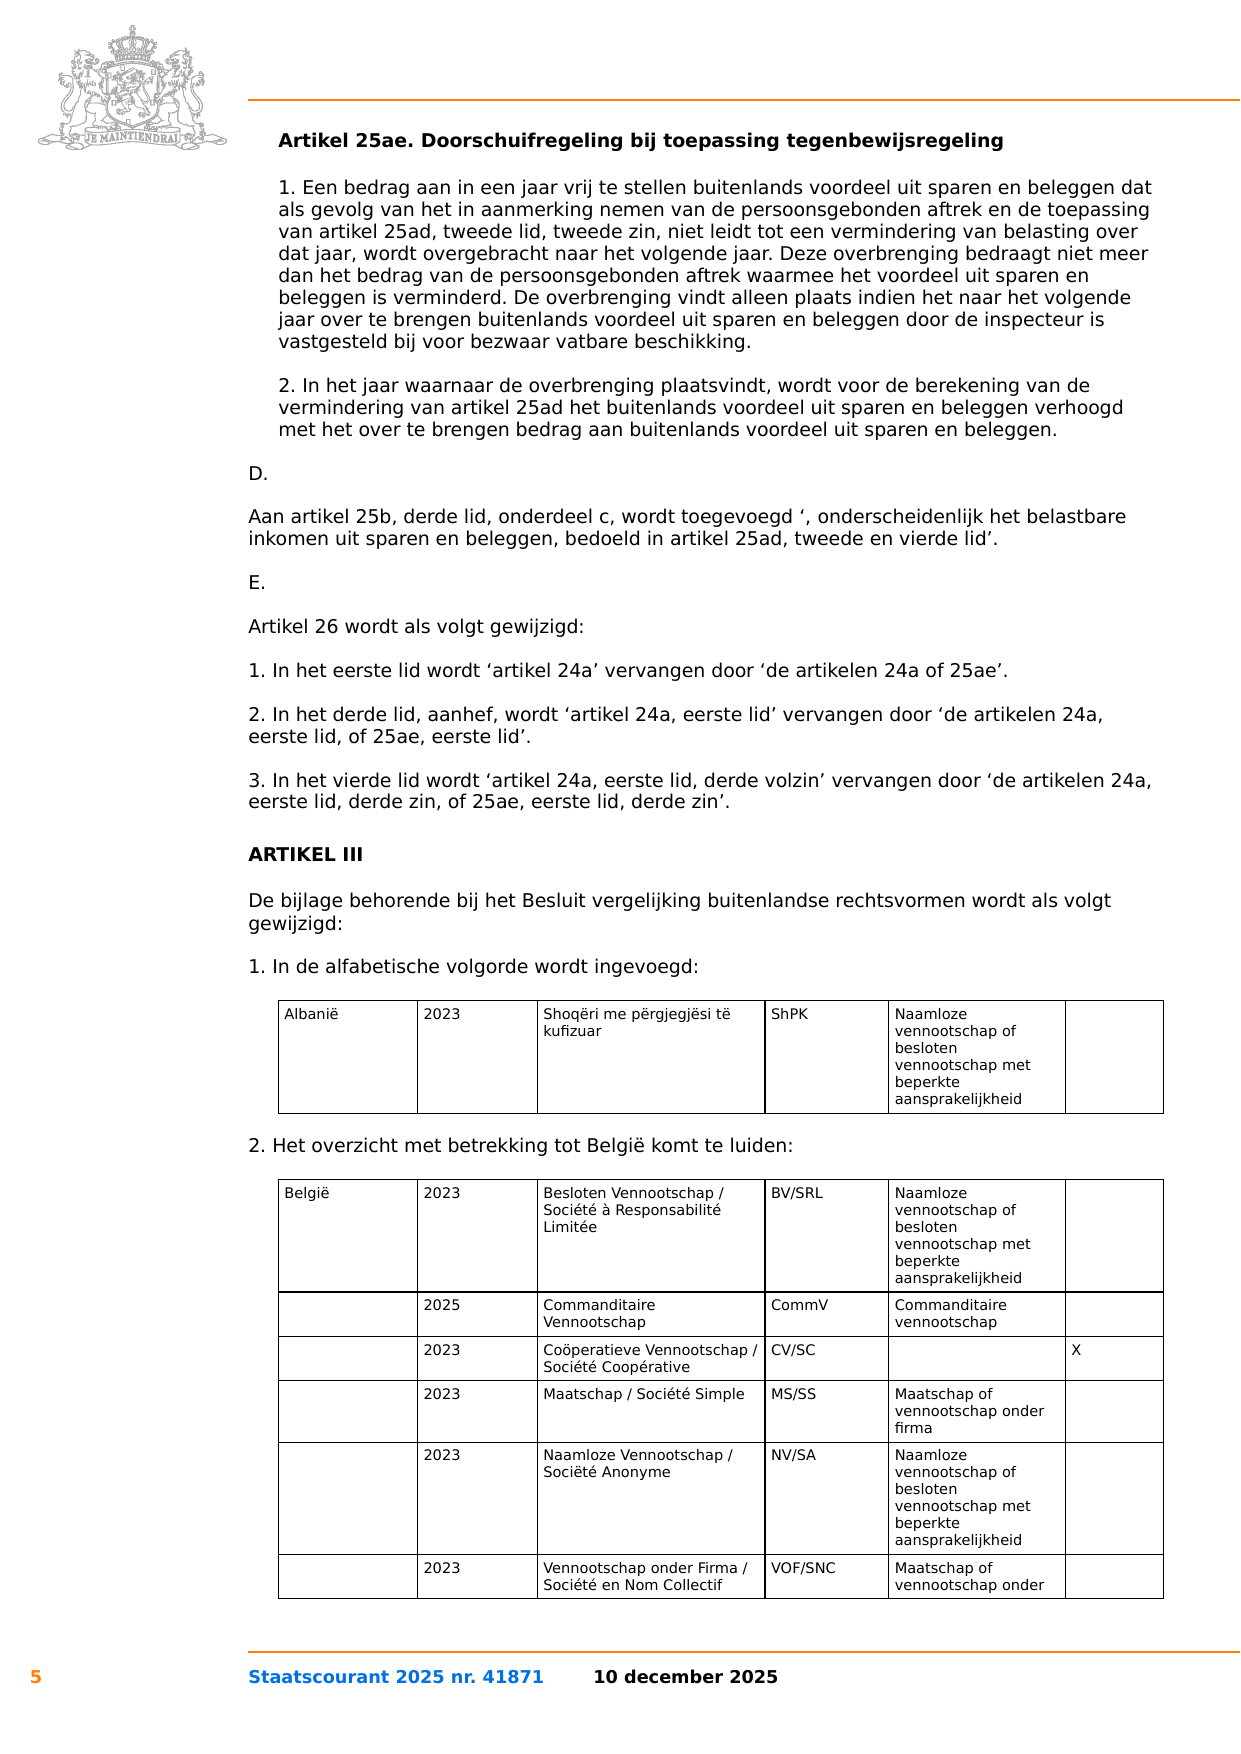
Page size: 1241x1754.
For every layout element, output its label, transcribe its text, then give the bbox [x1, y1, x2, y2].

table_cell Maatschap / Société Simple [538, 1381, 764, 1442]
table_header België [279, 1180, 417, 1291]
table_cell 2023 [418, 1555, 537, 1598]
text 3. In het vierde lid wordt ‘artikel 24a, eerste lid, derde volzin’ vervangen door ‘de artikelen 24a, eerste lid, derde zin, of 25ae, eerste lid, derde zin’. [248, 769, 1163, 813]
table_cell [1066, 1555, 1163, 1598]
table_cell [1066, 1293, 1163, 1336]
table_cell MS/SS [766, 1381, 888, 1442]
table_header Albanië [279, 1001, 417, 1112]
table_cell [279, 1293, 417, 1336]
table_cell 2023 [418, 1443, 537, 1554]
text 1. In het eerste lid wordt ‘artikel 24a’ vervangen door ‘de artikelen 24a of 25ae’. [248, 660, 1163, 682]
table_cell Vennootschap onder Firma / Société en Nom Collectif [538, 1555, 764, 1598]
text De bijlage behorende bij het Besluit vergelijking buitenlandse rechtsvormen wordt als volgt gewijzigd: [248, 890, 1163, 934]
table_header Besloten Vennootschap / Société à Responsabilité Limitée [538, 1180, 764, 1291]
table_header [1066, 1001, 1163, 1112]
table_header Shoqëri me përgjegjësi të kufizuar [538, 1001, 764, 1112]
table_cell 2023 [418, 1337, 537, 1380]
text 2. In het derde lid, aanhef, wordt ‘artikel 24a, eerste lid’ vervangen door ‘de artikelen 24a, eerste lid, of 25ae, eerste lid’. [248, 704, 1163, 748]
text 2. Het overzicht met betrekking tot België komt te luiden: [248, 1135, 1163, 1157]
table_header 2023 [418, 1180, 537, 1291]
text Aan artikel 25b, derde lid, onderdeel c, wordt toegevoegd ‘, onderscheidenlijk het belastbare inkomen uit sparen en beleggen, bedoeld in artikel 25ad, tweede en vierde lid’. [248, 506, 1163, 550]
table_cell [1066, 1443, 1163, 1554]
table_header ShPK [766, 1001, 888, 1112]
table_header Naamloze vennootschap of besloten vennootschap met beperkte aansprakelijkheid [889, 1180, 1065, 1291]
table_cell Coöperatieve Vennootschap / Société Coopérative [538, 1337, 764, 1380]
picture [38, 25, 227, 150]
table_cell Naamloze vennootschap of besloten vennootschap met beperkte aansprakelijkheid [889, 1443, 1065, 1554]
table_cell [279, 1381, 417, 1442]
table_header 2023 [418, 1001, 537, 1112]
table_cell Commanditaire Vennootschap [538, 1293, 764, 1336]
text 2. In het jaar waarnaar de overbrenging plaatsvindt, wordt voor de berekening van de vermindering van artikel 25ad het buitenlands voordeel uit sparen en beleggen verhoogd met het over te brengen bedrag aan buitenlands voordeel uit sparen en beleggen. [278, 374, 1163, 441]
table_cell X [1066, 1337, 1163, 1380]
table_cell Maatschap of vennootschap onder firma [889, 1381, 1065, 1442]
text E. [248, 572, 1163, 594]
table_cell Maatschap of vennootschap onder [889, 1555, 1065, 1598]
text 1. Een bedrag aan in een jaar vrij te stellen buitenlands voordeel uit sparen en beleggen dat als gevolg van het in aanmerking nemen van de persoonsgebonden aftrek en de toepassing van artikel 25ad, tweede lid, tweede zin, niet leidt tot een vermindering van belasting over dat jaar, wordt overgebracht naar het volgende jaar. Deze overbrenging bedraagt niet meer dan het bedrag van de persoonsgebonden aftrek waarmee het voordeel uit sparen en beleggen is verminderd. De overbrenging vindt alleen plaats indien het naar het volgende jaar over te brengen buitenlands voordeel uit sparen en beleggen door de inspecteur is vastgesteld bij voor bezwaar vatbare beschikking. [278, 177, 1163, 353]
table_header Naamloze vennootschap of besloten vennootschap met beperkte aansprakelijkheid [889, 1001, 1065, 1112]
table_cell [279, 1337, 417, 1380]
text D. [248, 462, 1163, 484]
table_cell NV/SA [766, 1443, 888, 1554]
table_cell [279, 1555, 417, 1598]
table_cell [279, 1443, 417, 1554]
table_cell 2023 [418, 1381, 537, 1442]
table_cell CV/SC [766, 1337, 888, 1380]
table_header [1066, 1180, 1163, 1291]
table_cell 2025 [418, 1293, 537, 1336]
table_cell VOF/SNC [766, 1555, 888, 1598]
table_cell Commanditaire vennootschap [889, 1293, 1065, 1336]
table_cell Naamloze Vennootschap / Sociëté Anonyme [538, 1443, 764, 1554]
text Artikel 26 wordt als volgt gewijzigd: [248, 616, 1163, 638]
table_cell CommV [766, 1293, 888, 1336]
table_cell [889, 1337, 1065, 1380]
subtitle ARTIKEL III [248, 843, 1163, 865]
text 1. In de alfabetische volgorde wordt ingevoegd: [248, 956, 1163, 978]
table_header BV/SRL [766, 1180, 888, 1291]
subtitle Artikel 25ae. Doorschuifregeling bij toepassing tegenbewijsregeling [278, 130, 1163, 152]
table_cell [1066, 1381, 1163, 1442]
